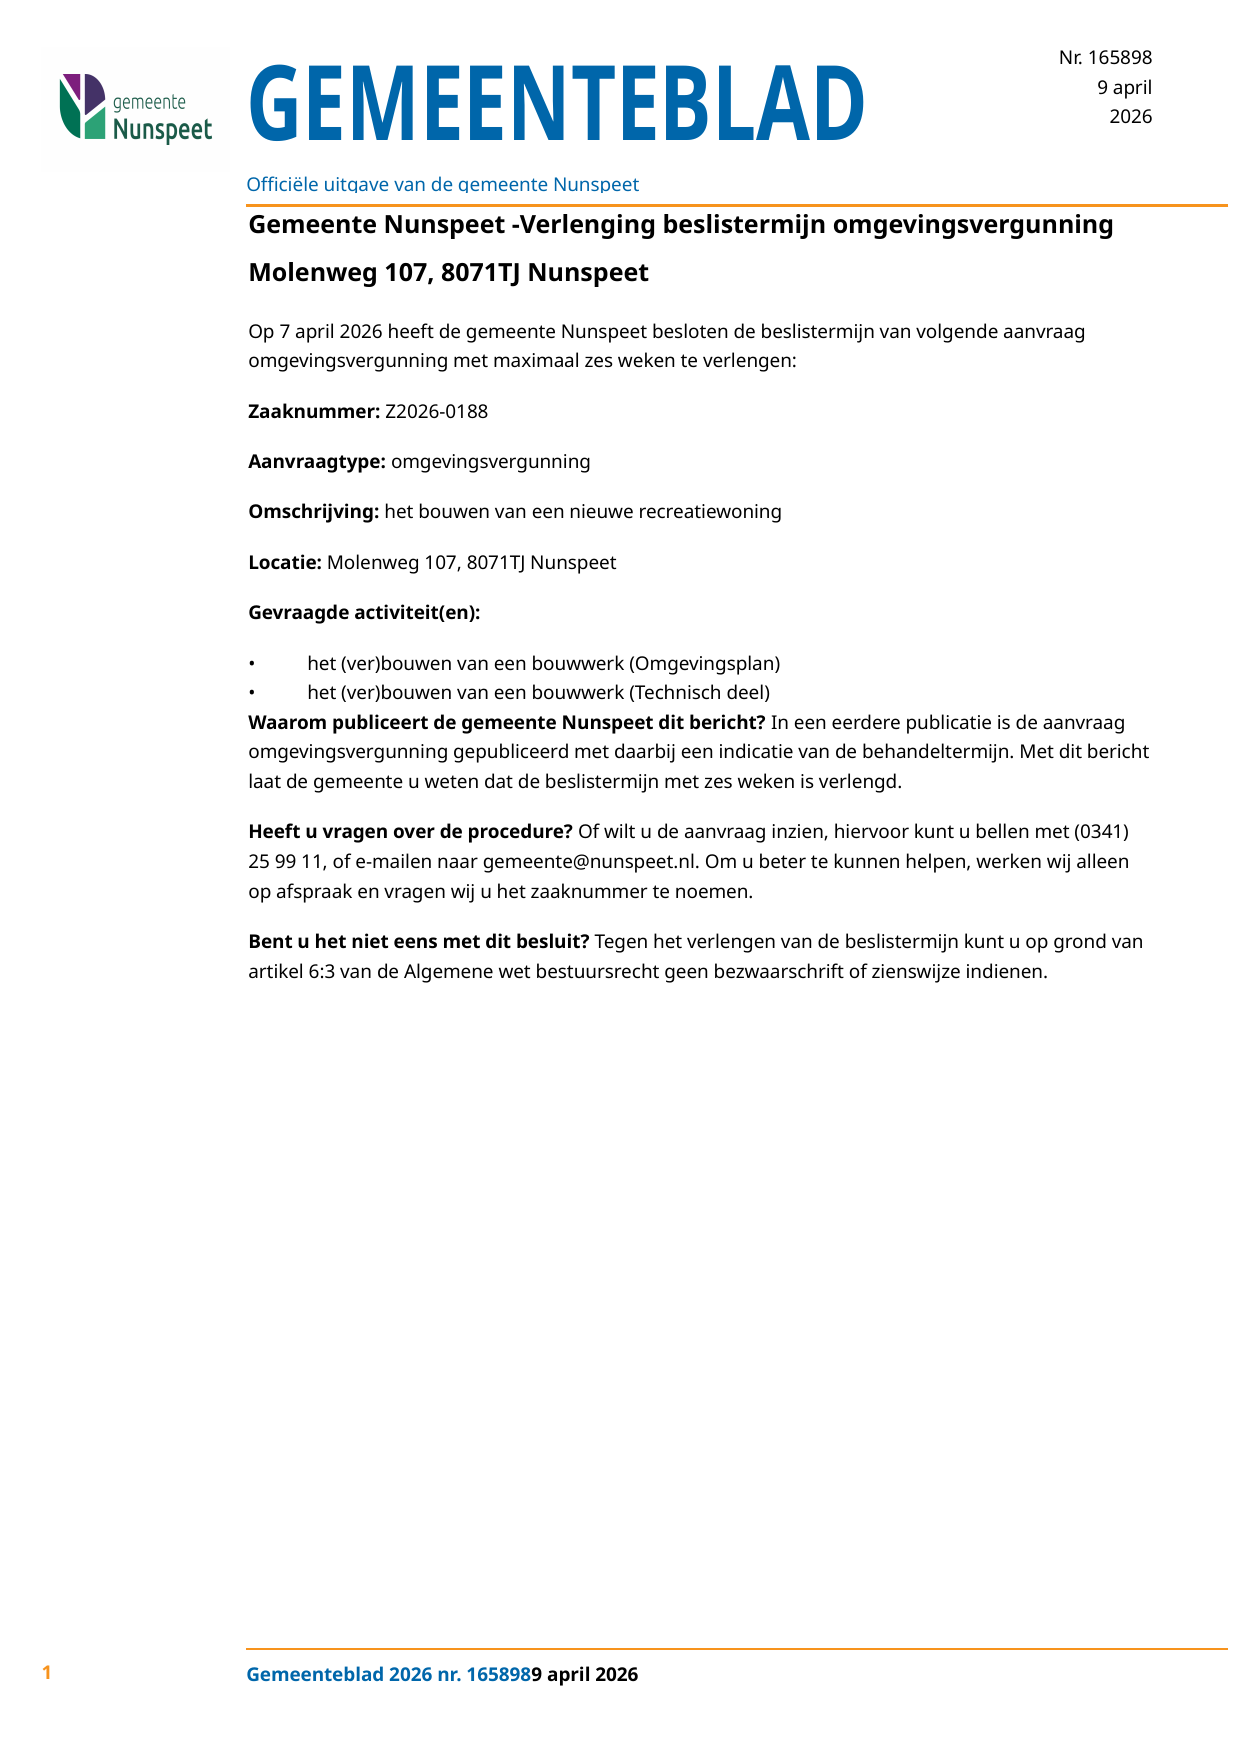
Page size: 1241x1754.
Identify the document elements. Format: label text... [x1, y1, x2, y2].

text Aanvraagtype: omgevingsvergunning [248, 448, 1152, 474]
list het (ver)bouwen van een bouwwerk (Omgevingsplan) [248, 650, 1152, 676]
text Heeft u vragen over de procedure? Of wilt u de aanvraag inzien, hiervoor kunt u bellen met (0341) 25 99 11, of e-mailen naar gemeente@nunspeet.nl. Om u beter te kunnen helpen, werken wij alleen op afspraak en vragen wij u het zaaknummer te noemen. [248, 819, 1152, 904]
text Waarom publiceert de gemeente Nunspeet dit bericht? In een eerdere publicatie is de aanvraag omgevingsvergunning gepubliceerd met daarbij een indicatie van de behandeltermijn. Met dit bericht laat de gemeente u weten dat de beslistermijn met zes weken is verlengd. [248, 709, 1152, 794]
text Op 7 april 2026 heeft de gemeente Nunspeet besloten de beslistermijn van volgende aanvraag omgevingsvergunning met maximaal zes weken te verlengen: [248, 318, 1152, 373]
text Locatie: Molenweg 107, 8071TJ Nunspeet [248, 549, 1152, 575]
list het (ver)bouwen van een bouwwerk (Technisch deel) [248, 679, 1152, 705]
text Gemeente Nunspeet -Verlenging beslistermijn omgevingsvergunning Molenweg 107, 8071TJ Nunspeet [248, 207, 1152, 288]
text Bent u het niet eens met dit besluit? Tegen het verlengen van de beslistermijn kunt u op grond van artikel 6:3 van de Algemene wet bestuursrecht geen bezwaarschrift of zienswijze indienen. [248, 928, 1152, 984]
picture [41, 47, 231, 172]
text Gevraagde activiteit(en): [248, 599, 1152, 625]
text Zaaknummer: Z2026-0188 [248, 398, 1152, 424]
text Omschrijving: het bouwen van een nieuwe recreatiewoning [248, 499, 1152, 524]
